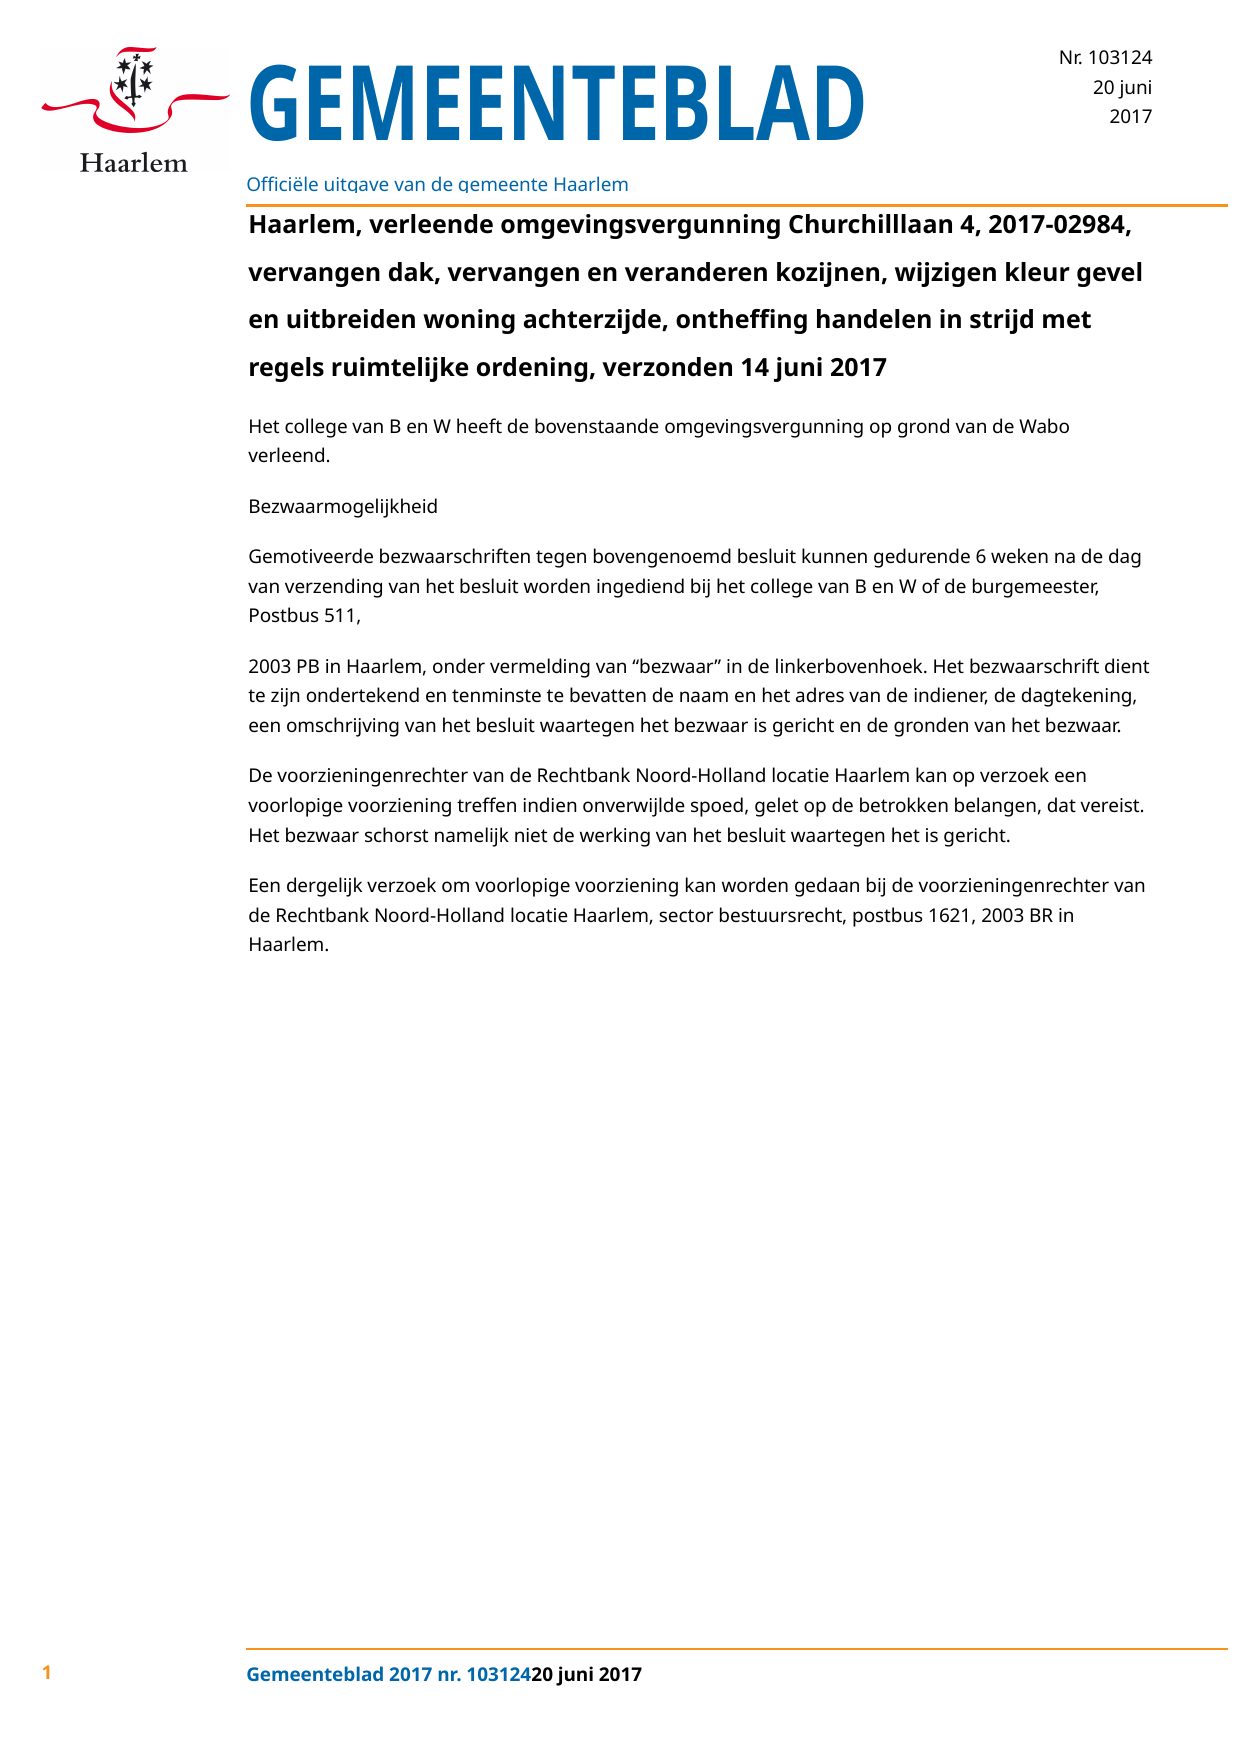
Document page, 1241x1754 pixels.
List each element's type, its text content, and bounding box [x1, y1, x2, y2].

text Een dergelijk verzoek om voorlopige voorziening kan worden gedaan bij de voorzieningenrechter van de Rechtbank Noord-Holland locatie Haarlem, sector bestuursrecht, postbus 1621, 2003 BR in Haarlem. [248, 872, 1152, 957]
text De voorzieningenrechter van de Rechtbank Noord-Holland locatie Haarlem kan op verzoek een voorlopige voorziening treffen indien onverwijlde spoed, gelet op de betrokken belangen, dat vereist. Het bezwaar schorst namelijk niet de werking van het besluit waartegen het is gericht. [248, 763, 1152, 848]
text Bezwaarmogelijkheid [248, 493, 1152, 519]
text Het college van B en W heeft de bovenstaande omgevingsvergunning op grond van de Wabo verleend. [248, 413, 1152, 468]
picture [41, 47, 231, 172]
text 2003 PB in Haarlem, onder vermelding van “bezwaar” in de linkerbovenhoek. Het bezwaarschrift dient te zijn ondertekend en tenminste te bevatten de naam en het adres van de indiener, de dagtekening, een omschrijving van het besluit waartegen het bezwaar is gericht en de gronden van het bezwaar. [248, 653, 1152, 738]
text Haarlem, verleende omgevingsvergunning Churchilllaan 4, 2017-02984, vervangen dak, vervangen en veranderen kozijnen, wijzigen kleur gevel en uitbreiden woning achterzijde, ontheffing handelen in strijd met regels ruimtelijke ordening, verzonden 14 juni 2017 [248, 207, 1152, 384]
text Gemotiveerde bezwaarschriften tegen bovengenoemd besluit kunnen gedurende 6 weken na de dag van verzending van het besluit worden ingediend bij het college van B en W of de burgemeester, Postbus 511, [248, 543, 1152, 628]
